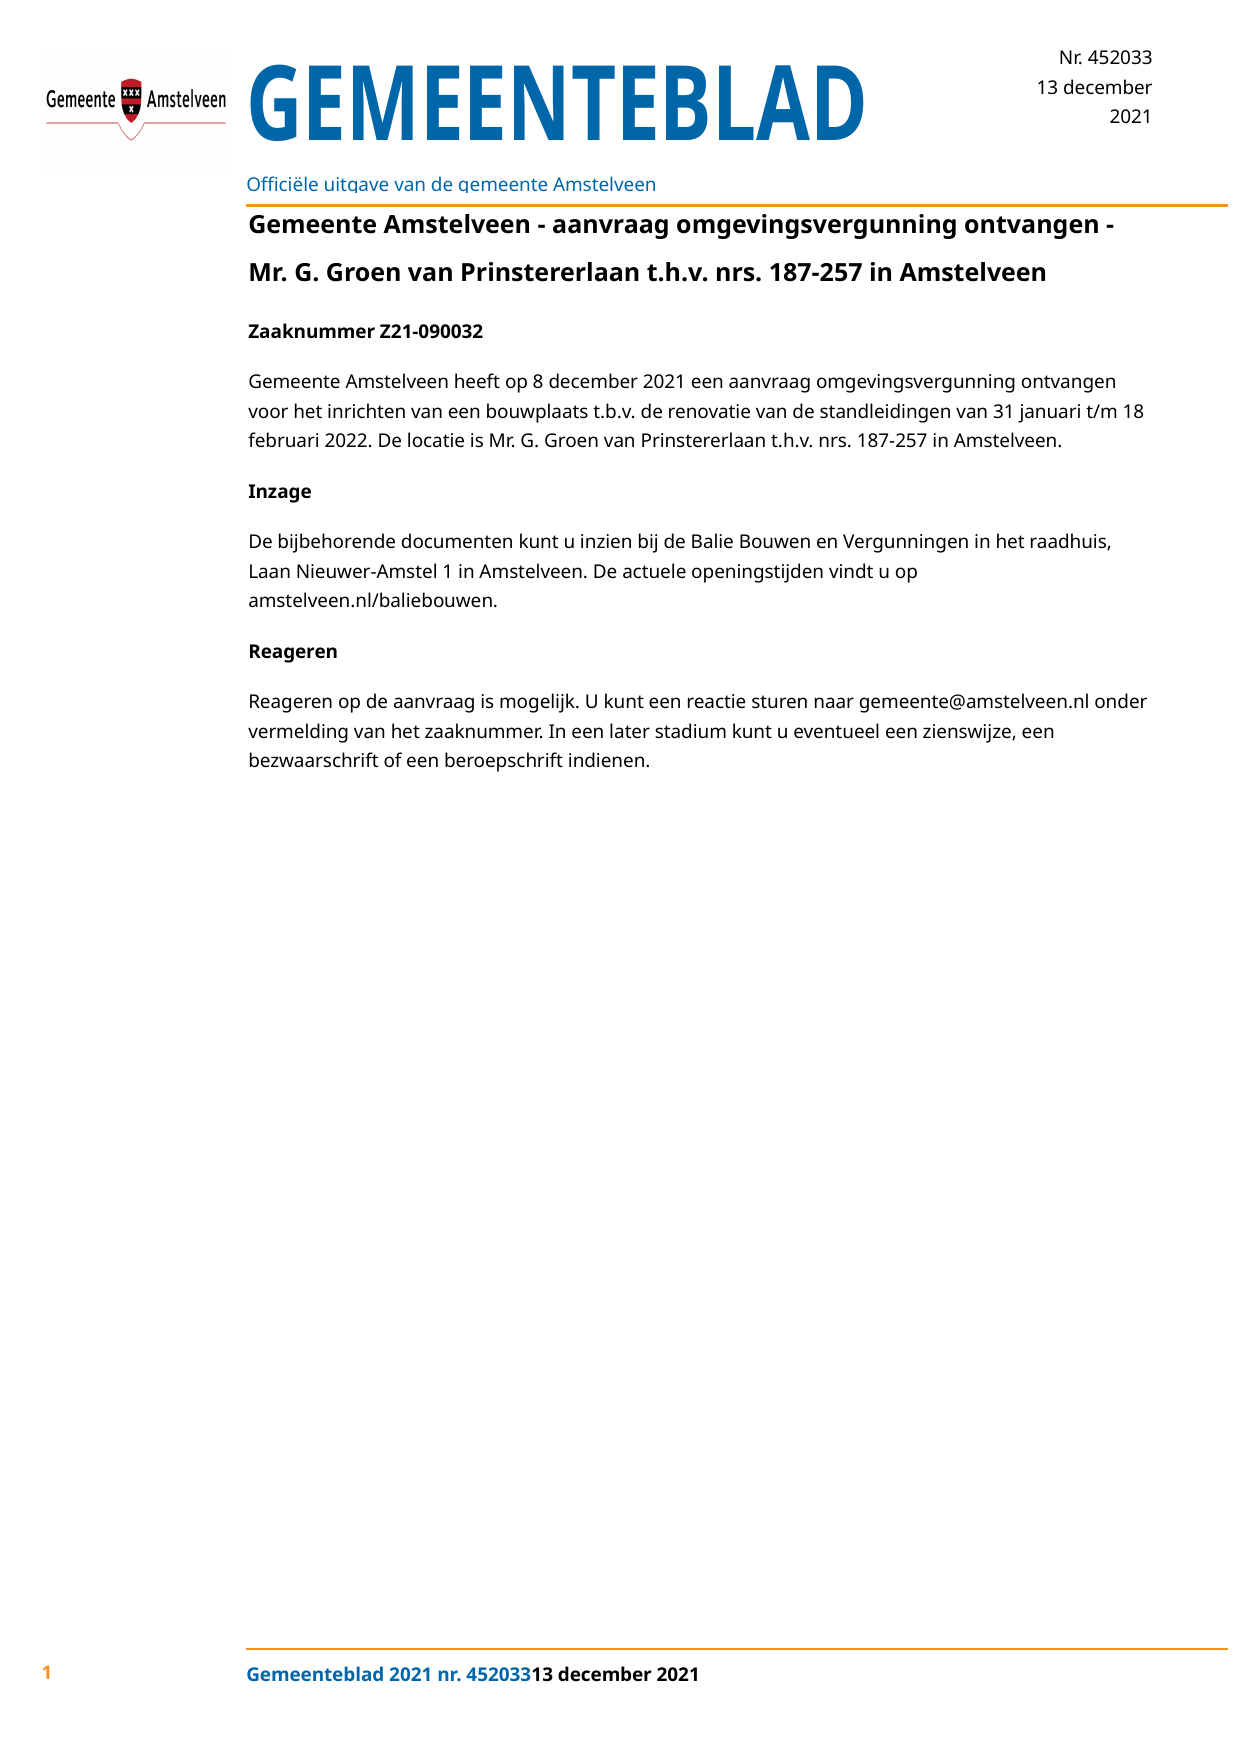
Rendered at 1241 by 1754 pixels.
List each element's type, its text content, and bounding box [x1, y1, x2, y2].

text Zaaknummer Z21-090032 [248, 318, 1152, 344]
text De bijbehorende documenten kunt u inzien bij de Balie Bouwen en Vergunningen in het raadhuis, Laan Nieuwer-Amstel 1 in Amstelveen. De actuele openingstijden vindt u op amstelveen.nl/baliebouwen. [248, 528, 1152, 613]
text Inzage [248, 478, 1152, 504]
picture [41, 47, 231, 172]
text Gemeente Amstelveen heeft op 8 december 2021 een aanvraag omgevingsvergunning ontvangen voor het inrichten van een bouwplaats t.b.v. de renovatie van de standleidingen van 31 januari t/m 18 februari 2022. De locatie is Mr. G. Groen van Prinstererlaan t.h.v. nrs. 187-257 in Amstelveen. [248, 368, 1152, 453]
text Reageren op de aanvraag is mogelijk. U kunt een reactie sturen naar gemeente@amstelveen.nl onder vermelding van het zaaknummer. In een later stadium kunt u eventueel een zienswijze, een bezwaarschrift of een beroepschrift indienen. [248, 688, 1152, 773]
text Reageren [248, 638, 1152, 664]
text Gemeente Amstelveen - aanvraag omgevingsvergunning ontvangen - Mr. G. Groen van Prinstererlaan t.h.v. nrs. 187-257 in Amstelveen [248, 207, 1152, 288]
